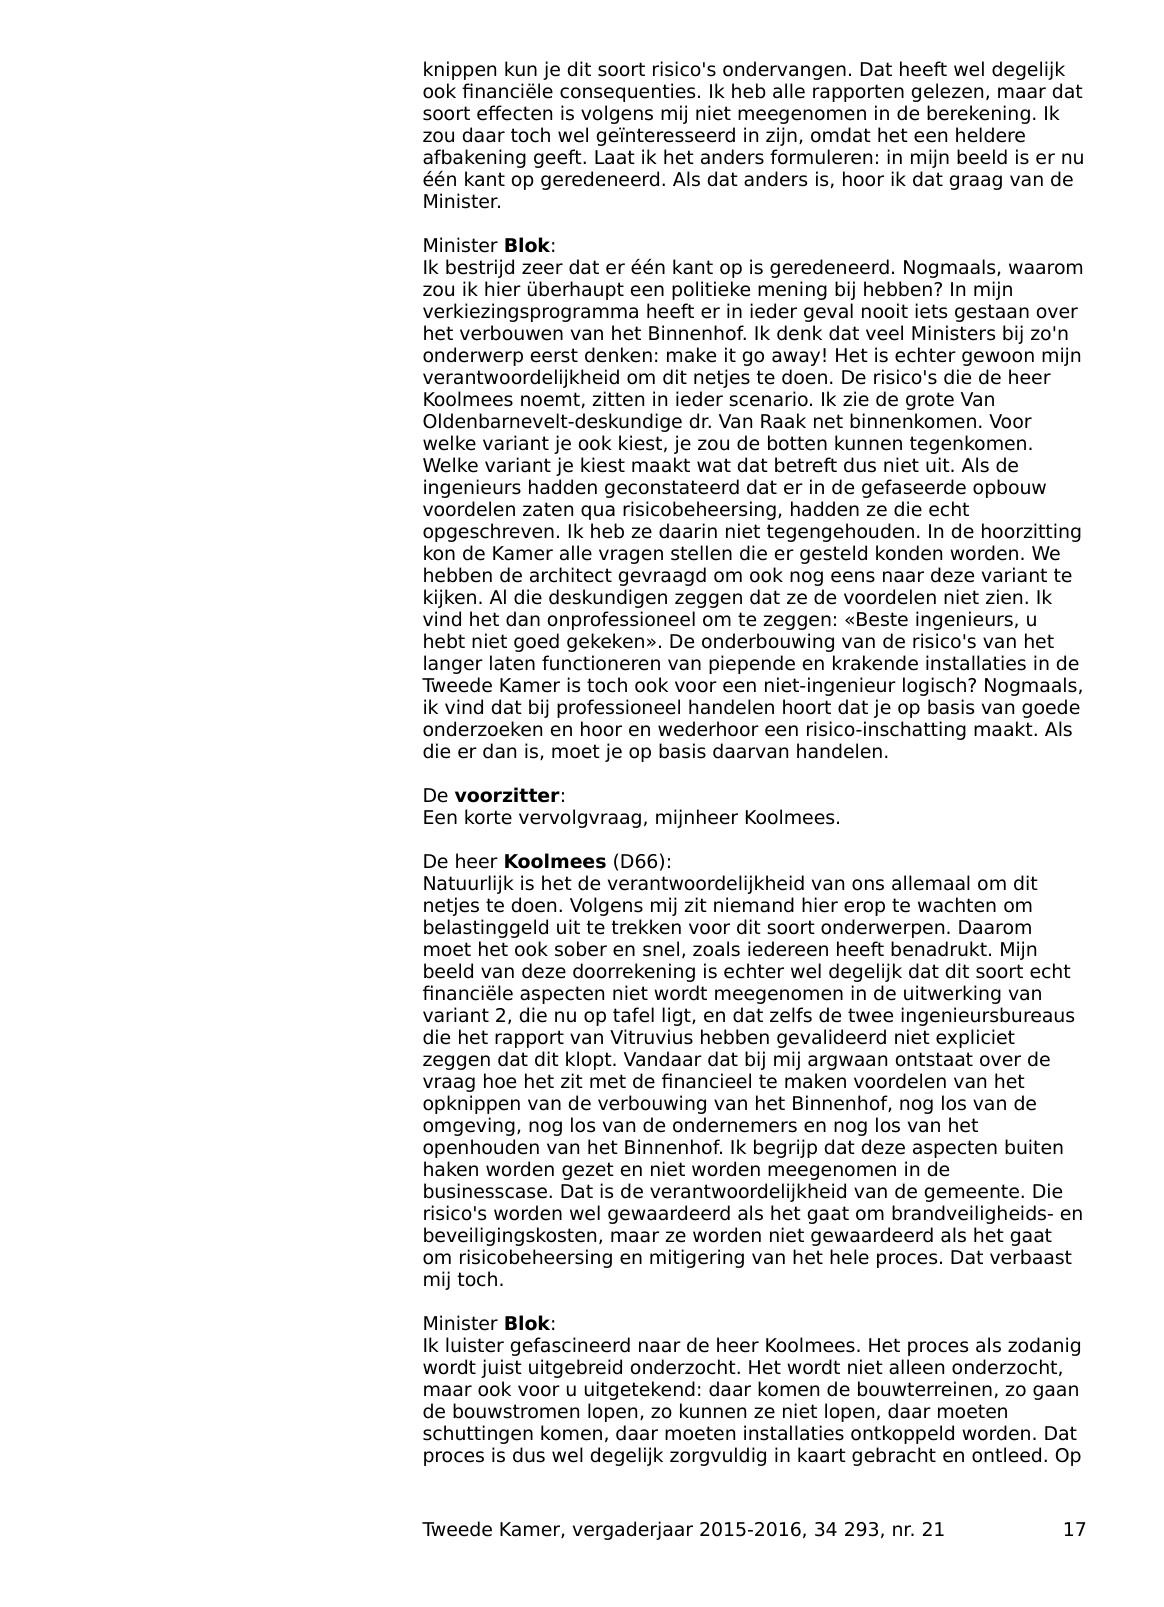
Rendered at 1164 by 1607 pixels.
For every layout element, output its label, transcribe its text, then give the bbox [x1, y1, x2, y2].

text Minister Blok: [422, 1313, 1087, 1335]
text Natuurlijk is het de verantwoordelijkheid van ons allemaal om dit netjes te doen. Volgens mij zit niemand hier erop te wachten om belastinggeld uit te trekken voor dit soort onderwerpen. Daarom moet het ook sober en snel, zoals iedereen heeft benadrukt. Mijn beeld van deze doorrekening is echter wel degelijk dat dit soort echt financiële aspecten niet wordt meegenomen in de uitwerking van variant 2, die nu op tafel ligt, en dat zelfs de twee ingenieursbureaus die het rapport van Vitruvius hebben gevalideerd niet expliciet zeggen dat dit klopt. Vandaar dat bij mij argwaan ontstaat over de vraag hoe het zit met de financieel te maken voordelen van het opknippen van de verbouwing van het Binnenhof, nog los van de omgeving, nog los van de ondernemers en nog los van het openhouden van het Binnenhof. Ik begrijp dat deze aspecten buiten haken worden gezet en niet worden meegenomen in de businesscase. Dat is de verantwoordelijkheid van de gemeente. Die risico's worden wel gewaardeerd als het gaat om brandveiligheids- en beveiligingskosten, maar ze worden niet gewaardeerd als het gaat om risicobeheersing en mitigering van het hele proces. Dat verbaast mij toch. [422, 873, 1087, 1291]
text knippen kun je dit soort risico's ondervangen. Dat heeft wel degelijk ook financiële consequenties. Ik heb alle rapporten gelezen, maar dat soort effecten is volgens mij niet meegenomen in de berekening. Ik zou daar toch wel geïnteresseerd in zijn, omdat het een heldere afbakening geeft. Laat ik het anders formuleren: in mijn beeld is er nu één kant op geredeneerd. Als dat anders is, hoor ik dat graag van de Minister. [422, 59, 1087, 213]
text Minister Blok: [422, 235, 1087, 257]
text Een korte vervolgvraag, mijnheer Koolmees. [422, 807, 1087, 829]
text Ik bestrijd zeer dat er één kant op is geredeneerd. Nogmaals, waarom zou ik hier überhaupt een politieke mening bij hebben? In mijn verkiezingsprogramma heeft er in ieder geval nooit iets gestaan over het verbouwen van het Binnenhof. Ik denk dat veel Ministers bij zo'n onderwerp eerst denken: make it go away! Het is echter gewoon mijn verantwoordelijkheid om dit netjes te doen. De risico's die de heer Koolmees noemt, zitten in ieder scenario. Ik zie de grote Van Oldenbarnevelt-deskundige dr. Van Raak net binnenkomen. Voor welke variant je ook kiest, je zou de botten kunnen tegenkomen. Welke variant je kiest maakt wat dat betreft dus niet uit. Als de ingenieurs hadden geconstateerd dat er in de gefaseerde opbouw voordelen zaten qua risicobeheersing, hadden ze die echt opgeschreven. Ik heb ze daarin niet tegengehouden. In de hoorzitting kon de Kamer alle vragen stellen die er gesteld konden worden. We hebben de architect gevraagd om ook nog eens naar deze variant te kijken. Al die deskundigen zeggen dat ze de voordelen niet zien. Ik vind het dan onprofessioneel om te zeggen: «Beste ingenieurs, u hebt niet goed gekeken». De onderbouwing van de risico's van het langer laten functioneren van piepende en krakende installaties in de Tweede Kamer is toch ook voor een niet-ingenieur logisch? Nogmaals, ik vind dat bij professioneel handelen hoort dat je op basis van goede onderzoeken en hoor en wederhoor een risico-inschatting maakt. Als die er dan is, moet je op basis daarvan handelen. [422, 257, 1087, 763]
text De heer Koolmees (D66): [422, 851, 1087, 873]
text Ik luister gefascineerd naar de heer Koolmees. Het proces als zodanig wordt juist uitgebreid onderzocht. Het wordt niet alleen onderzocht, maar ook voor u uitgetekend: daar komen de bouwterreinen, zo gaan de bouwstromen lopen, zo kunnen ze niet lopen, daar moeten schuttingen komen, daar moeten installaties ontkoppeld worden. Dat proces is dus wel degelijk zorgvuldig in kaart gebracht en ontleed. Op [422, 1335, 1087, 1467]
text De voorzitter: [422, 785, 1087, 807]
